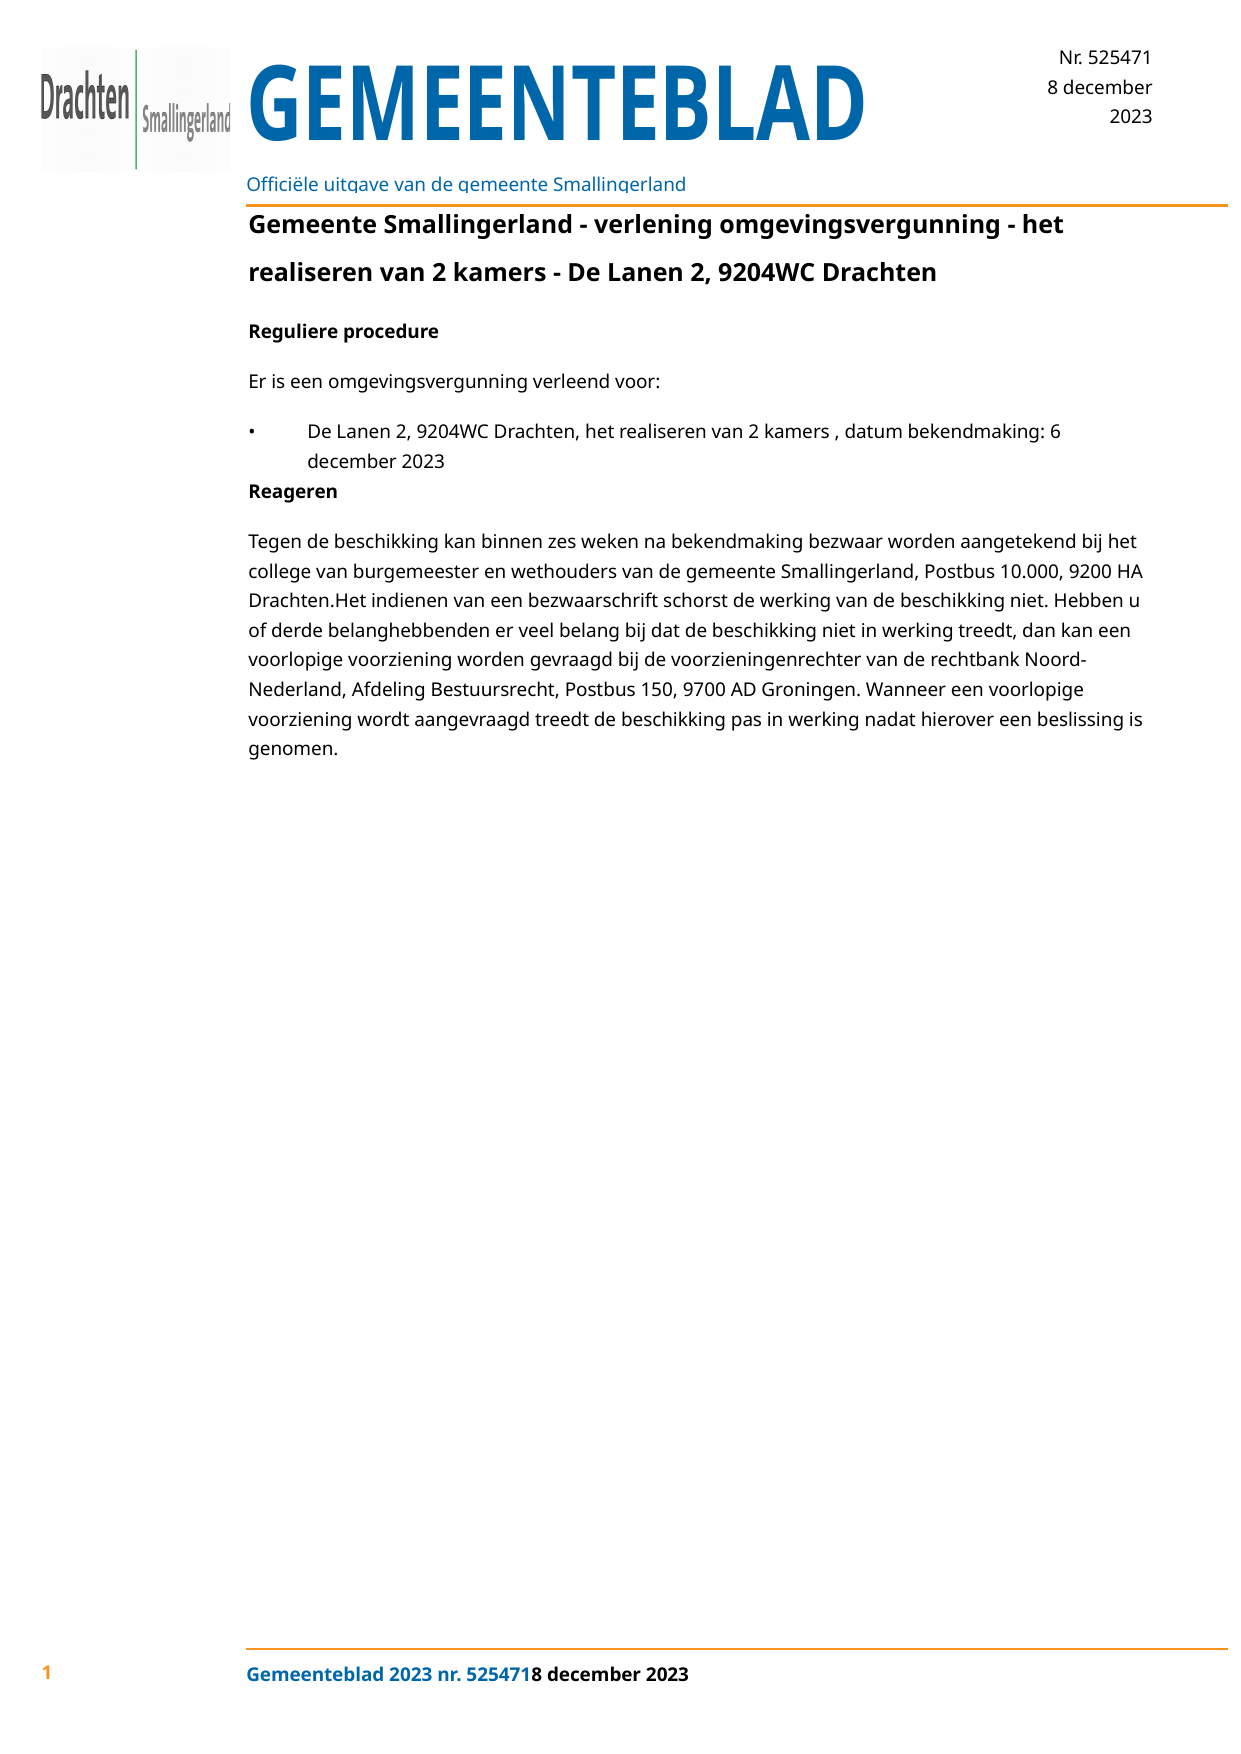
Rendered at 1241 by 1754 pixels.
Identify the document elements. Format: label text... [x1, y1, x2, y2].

list De Lanen 2, 9204WC Drachten, het realiseren van 2 kamers , datum bekendmaking: 6 december 2023 [248, 419, 1152, 474]
text Reguliere procedure [248, 318, 1152, 344]
text Gemeente Smallingerland - verlening omgevingsvergunning - het realiseren van 2 kamers - De Lanen 2, 9204WC Drachten [248, 207, 1152, 288]
text Tegen de beschikking kan binnen zes weken na bekendmaking bezwaar worden aangetekend bij het college van burgemeester en wethouders van de gemeente Smallingerland, Postbus 10.000, 9200 HA Drachten.Het indienen van een bezwaarschrift schorst de werking van de beschikking niet. Hebben u of derde belanghebbenden er veel belang bij dat de beschikking niet in werking treedt, dan kan een voorlopige voorziening worden gevraagd bij de voorzieningenrechter van de rechtbank Noord-Nederland, Afdeling Bestuursrecht, Postbus 150, 9700 AD Groningen. Wanneer een voorlopige voorziening wordt aangevraagd treedt de beschikking pas in werking nadat hierover een beslissing is genomen. [248, 528, 1152, 761]
text Er is een omgevingsvergunning verleend voor: [248, 368, 1152, 394]
text Reageren [248, 478, 1152, 504]
picture [41, 47, 231, 172]
